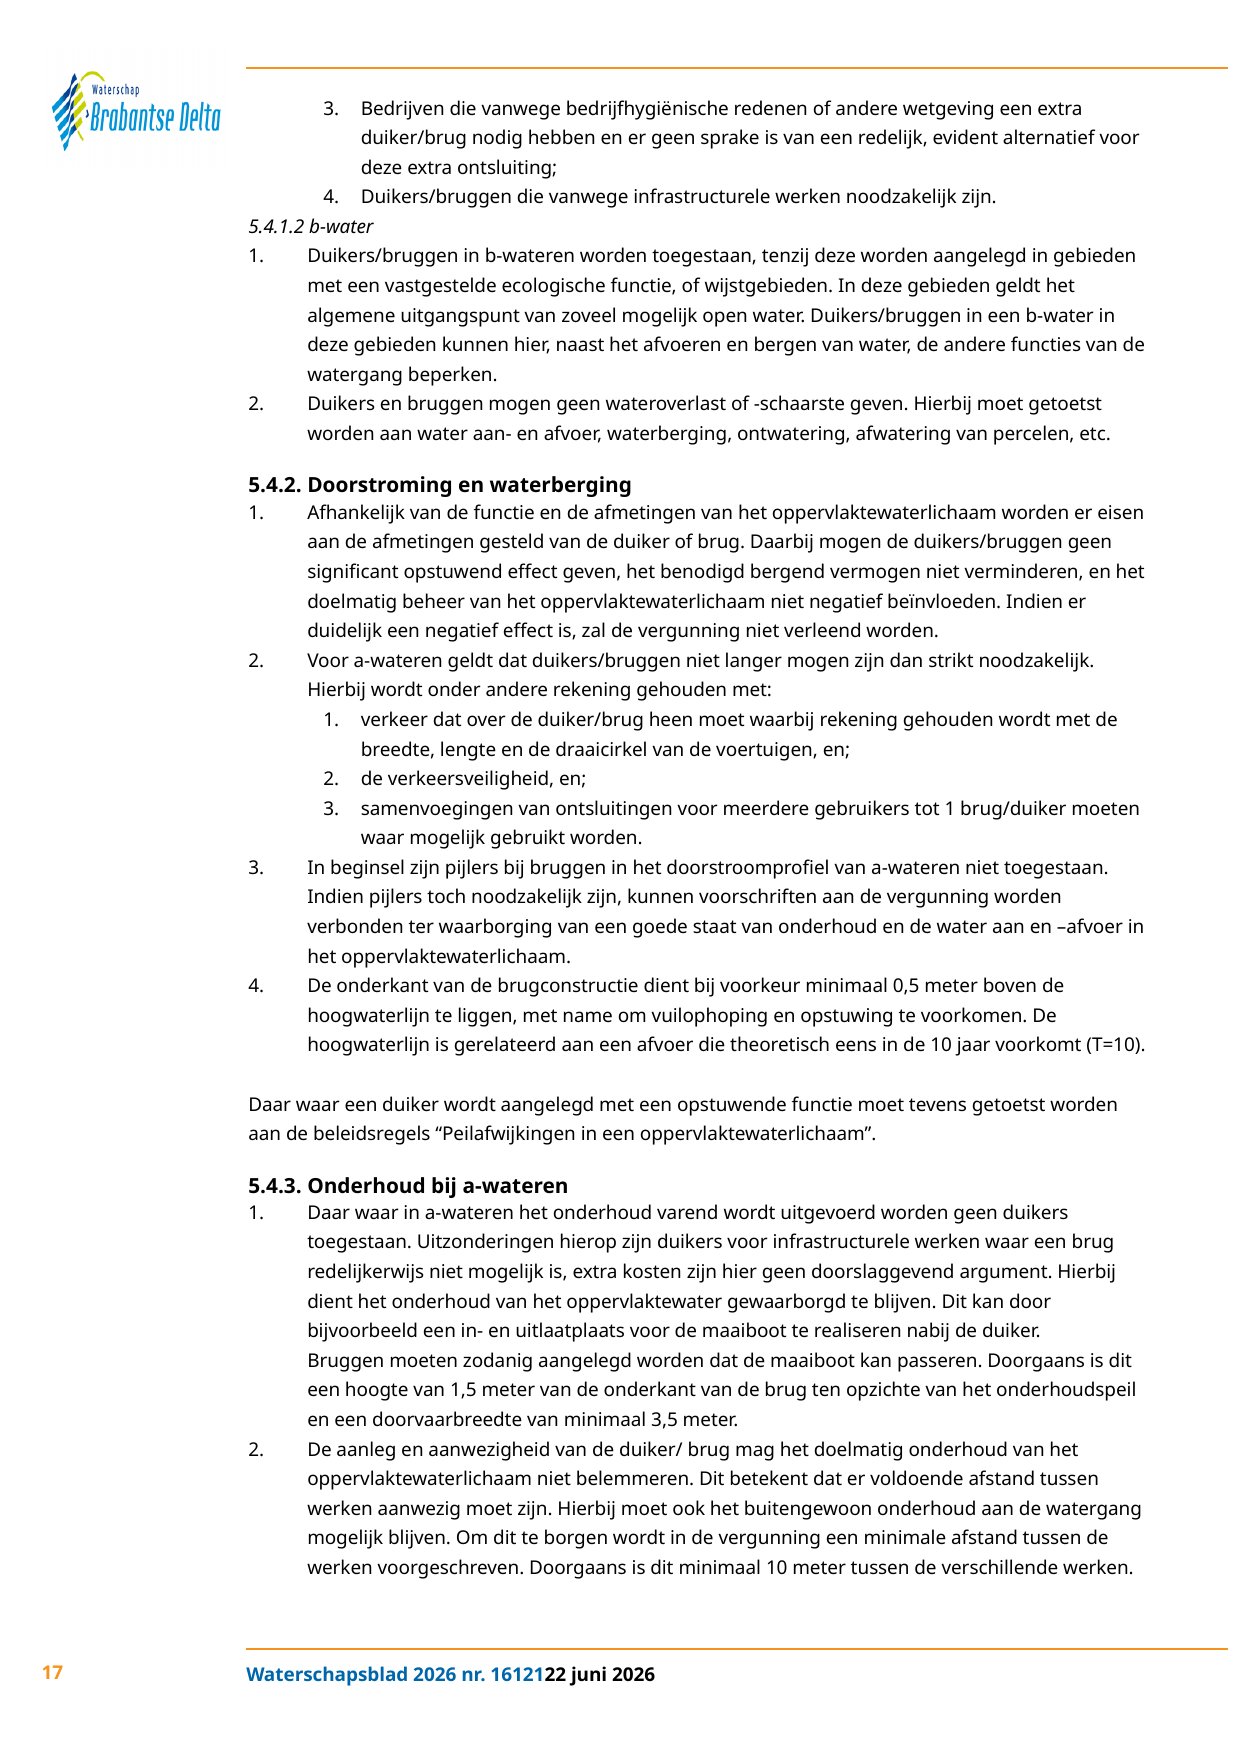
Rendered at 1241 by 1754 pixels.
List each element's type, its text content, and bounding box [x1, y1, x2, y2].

list Duikers/bruggen die vanwege infrastructurele werken noodzakelijk zijn. [323, 183, 1152, 209]
text 5.4.1.2 b-water [248, 213, 1152, 239]
picture [41, 47, 231, 172]
list verkeer dat over de duiker/brug heen moet waarbij rekening gehouden wordt met de breedte, lengte en de draaicirkel van de voertuigen, en; [323, 706, 1152, 761]
list Daar waar in a-wateren het onderhoud varend wordt uitgevoerd worden geen duikers toegestaan. Uitzonderingen hierop zijn duikers voor infrastructurele werken waar een brug redelijkerwijs niet mogelijk is, extra kosten zijn hier geen doorslaggevend argument. Hierbij dient het onderhoud van het oppervlaktewater gewaarborgd te blijven. Dit kan door bijvoorbeeld een in- en uitlaatplaats voor de maaiboot te realiseren nabij de duiker. [248, 1199, 1152, 1343]
list In beginsel zijn pijlers bij bruggen in het doorstroomprofiel van a-wateren niet toegestaan. Indien pijlers toch noodzakelijk zijn, kunnen voorschriften aan de vergunning worden verbonden ter waarborging van een goede staat van onderhoud en de water aan en –afvoer in het oppervlaktewaterlichaam. [248, 854, 1152, 968]
list De onderkant van de brugconstructie dient bij voorkeur minimaal 0,5 meter boven de hoogwaterlijn te liggen, met name om vuilophoping en opstuwing te voorkomen. De hoogwaterlijn is gerelateerd aan een afvoer die theoretisch eens in de 10 jaar voorkomt (T=10). [248, 972, 1152, 1057]
list Voor a-wateren geldt dat duikers/bruggen niet langer mogen zijn dan strikt noodzakelijk. [248, 647, 1152, 673]
list Duikers en bruggen mogen geen wateroverlast of -schaarste geven. Hierbij moet getoetst worden aan water aan- en afvoer, waterberging, ontwatering, afwatering van percelen, etc. [248, 391, 1152, 446]
list Hierbij wordt onder andere rekening gehouden met: [248, 677, 1152, 702]
list De aanleg en aanwezigheid van de duiker/ brug mag het doelmatig onderhoud van het oppervlaktewaterlichaam niet belemmeren. Dit betekent dat er voldoende afstand tussen werken aanwezig moet zijn. Hierbij moet ook het buitengewoon onderhoud aan de watergang mogelijk blijven. Om dit te borgen wordt in de vergunning een minimale afstand tussen de werken voorgeschreven. Doorgaans is dit minimaal 10 meter tussen de verschillende werken. [248, 1436, 1152, 1580]
list Bedrijven die vanwege bedrijfhygiënische redenen of andere wetgeving een extra duiker/brug nodig hebben en er geen sprake is van een redelijk, evident alternatief voor deze extra ontsluiting; [323, 95, 1152, 180]
list Bruggen moeten zodanig aangelegd worden dat de maaiboot kan passeren. Doorgaans is dit een hoogte van 1,5 meter van de onderkant van de brug ten opzichte van het onderhoudspeil en een doorvaarbreedte van minimaal 3,5 meter. [248, 1347, 1152, 1432]
text 5.4.2. Doorstroming en waterberging [248, 471, 1152, 499]
list Duikers/bruggen in b-wateren worden toegestaan, tenzij deze worden aangelegd in gebieden met een vastgestelde ecologische functie, of wijstgebieden. In deze gebieden geldt het algemene uitgangspunt van zoveel mogelijk open water. Duikers/bruggen in een b-water in deze gebieden kunnen hier, naast het afvoeren en bergen van water, de andere functies van de watergang beperken. [248, 243, 1152, 387]
list de verkeersveiligheid, en; [323, 765, 1152, 791]
list samenvoegingen van ontsluitingen voor meerdere gebruikers tot 1 brug/duiker moeten waar mogelijk gebruikt worden. [323, 795, 1152, 850]
text 5.4.3. Onderhoud bij a-wateren [248, 1171, 1152, 1199]
list Afhankelijk van de functie en de afmetingen van het oppervlaktewaterlichaam worden er eisen aan de afmetingen gesteld van de duiker of brug. Daarbij mogen de duikers/bruggen geen significant opstuwend effect geven, het benodigd bergend vermogen niet verminderen, en het doelmatig beheer van het oppervlaktewaterlichaam niet negatief beïnvloeden. Indien er duidelijk een negatief effect is, zal de vergunning niet verleend worden. [248, 499, 1152, 643]
text Daar waar een duiker wordt aangelegd met een opstuwende functie moet tevens getoetst worden aan de beleidsregels “Peilafwijkingen in een oppervlaktewaterlichaam”. [248, 1091, 1152, 1146]
